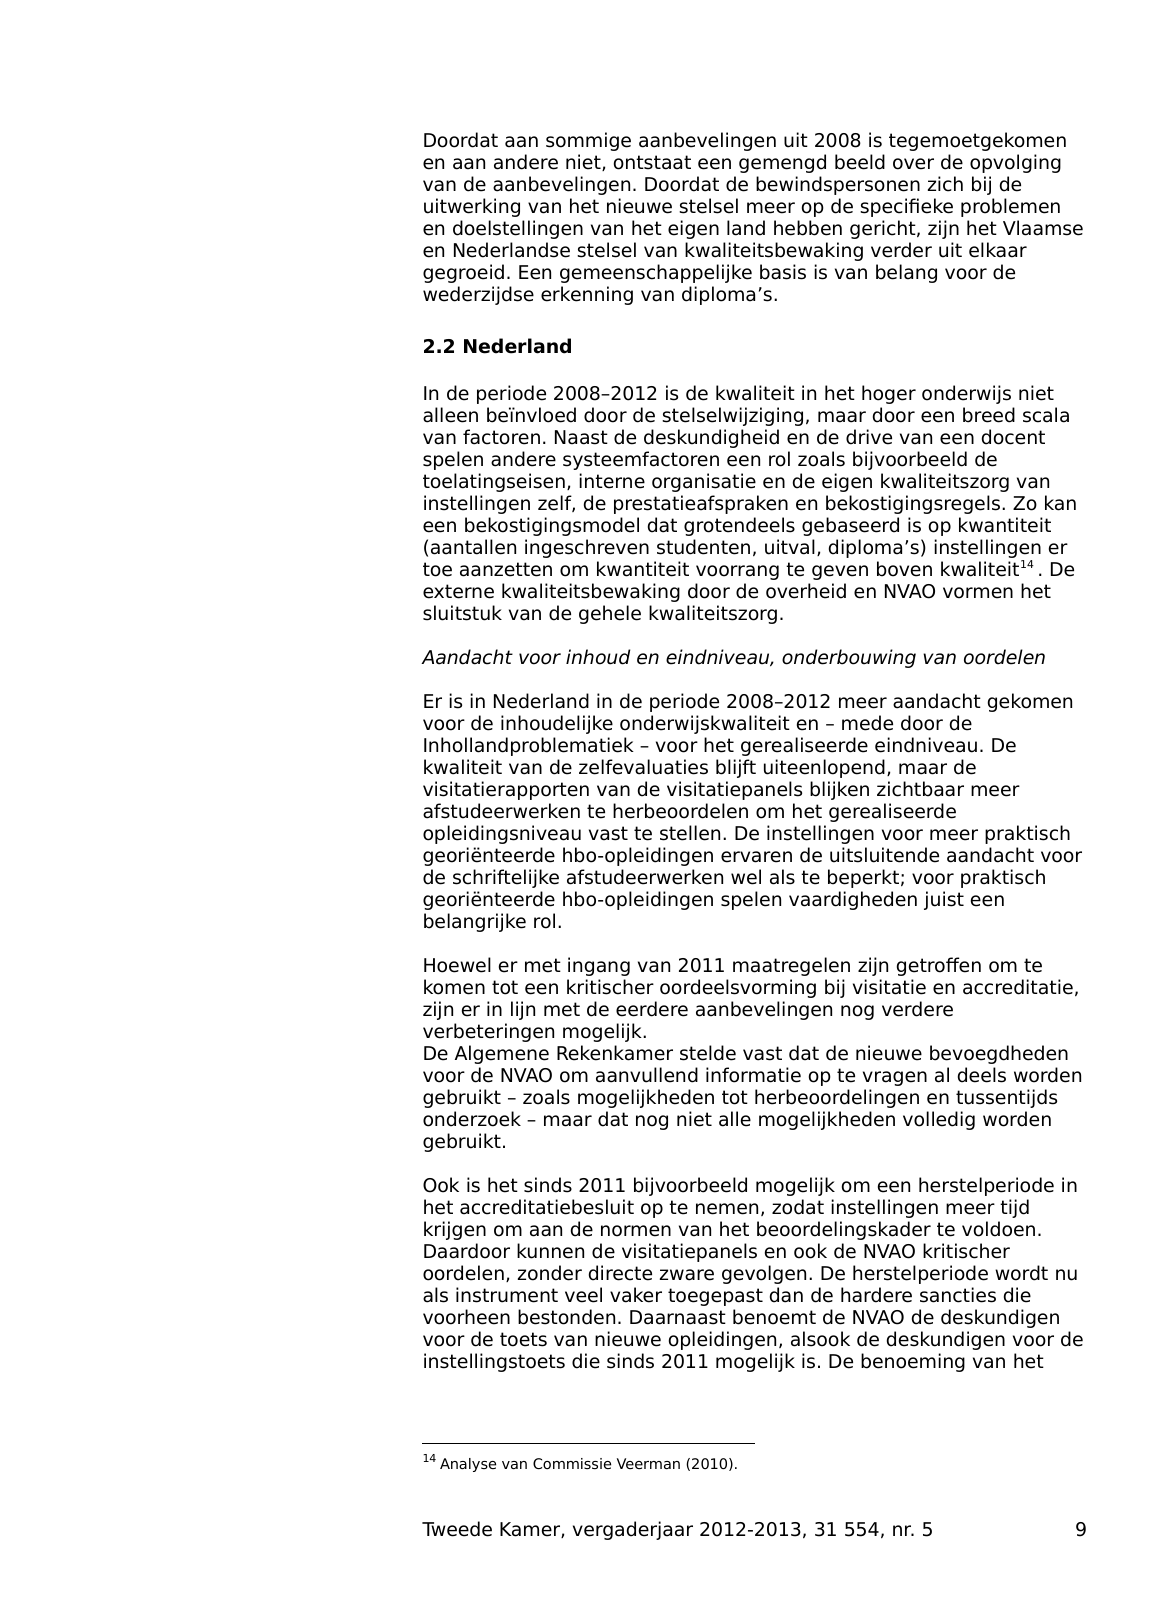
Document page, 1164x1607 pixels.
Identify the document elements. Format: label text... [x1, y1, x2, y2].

text Analyse van Commissie Veerman (2010). [422, 1452, 1087, 1474]
text De Algemene Rekenkamer stelde vast dat de nieuwe bevoegdheden voor de NVAO om aanvullend informatie op te vragen al deels worden gebruikt – zoals mogelijkheden tot herbeoordelingen en tussentijds onderzoek – maar dat nog niet alle mogelijkheden volledig worden gebruikt. [422, 1043, 1087, 1153]
text In de periode 2008–2012 is de kwaliteit in het hoger onderwijs niet alleen beïnvloed door de stelselwijziging, maar door een breed scala van factoren. Naast de deskundigheid en de drive van een docent spelen andere systeemfactoren een rol zoals bijvoorbeeld de toelatingseisen, interne organisatie en de eigen kwaliteitszorg van instellingen zelf, de prestatieafspraken en bekostigingsregels. Zo kan een bekostigingsmodel dat grotendeels gebaseerd is op kwantiteit (aantallen ingeschreven studenten, uitval, diploma’s) instellingen er toe aanzetten om kwantiteit voorrang te geven boven kwaliteit. De externe kwaliteitsbewaking door de overheid en NVAO vormen het sluitstuk van de gehele kwaliteitszorg. [422, 383, 1087, 624]
subtitle 2.2 Nederland [422, 336, 1087, 358]
text Ook is het sinds 2011 bijvoorbeeld mogelijk om een herstelperiode in het accreditatiebesluit op te nemen, zodat instellingen meer tijd krijgen om aan de normen van het beoordelingskader te voldoen. Daardoor kunnen de visitatiepanels en ook de NVAO kritischer oordelen, zonder directe zware gevolgen. De herstelperiode wordt nu als instrument veel vaker toegepast dan de hardere sancties die voorheen bestonden. Daarnaast benoemt de NVAO de deskundigen voor de toets van nieuwe opleidingen, alsook de deskundigen voor de instellingstoets die sinds 2011 mogelijk is. De benoeming van het [422, 1175, 1087, 1373]
text Hoewel er met ingang van 2011 maatregelen zijn getroffen om te komen tot een kritischer oordeelsvorming bij visitatie en accreditatie, zijn er in lijn met de eerdere aanbevelingen nog verdere verbeteringen mogelijk. [422, 955, 1087, 1043]
subtitle Aandacht voor inhoud en eindniveau, onderbouwing van oordelen [422, 647, 1087, 669]
text Doordat aan sommige aanbevelingen uit 2008 is tegemoetgekomen en aan andere niet, ontstaat een gemengd beeld over de opvolging van de aanbevelingen. Doordat de bewindspersonen zich bij de uitwerking van het nieuwe stelsel meer op de specifieke problemen en doelstellingen van het eigen land hebben gericht, zijn het Vlaamse en Nederlandse stelsel van kwaliteitsbewaking verder uit elkaar gegroeid. Een gemeenschappelijke basis is van belang voor de wederzijdse erkenning van diploma’s. [422, 130, 1087, 306]
text Er is in Nederland in de periode 2008–2012 meer aandacht gekomen voor de inhoudelijke onderwijskwaliteit en – mede door de Inhollandproblematiek – voor het gerealiseerde eindniveau. De kwaliteit van de zelfevaluaties blijft uiteenlopend, maar de visitatierapporten van de visitatiepanels blijken zichtbaar meer afstudeerwerken te herbeoordelen om het gerealiseerde opleidingsniveau vast te stellen. De instellingen voor meer praktisch georiënteerde hbo-opleidingen ervaren de uitsluitende aandacht voor de schriftelijke afstudeerwerken wel als te beperkt; voor praktisch georiënteerde hbo-opleidingen spelen vaardigheden juist een belangrijke rol. [422, 691, 1087, 933]
